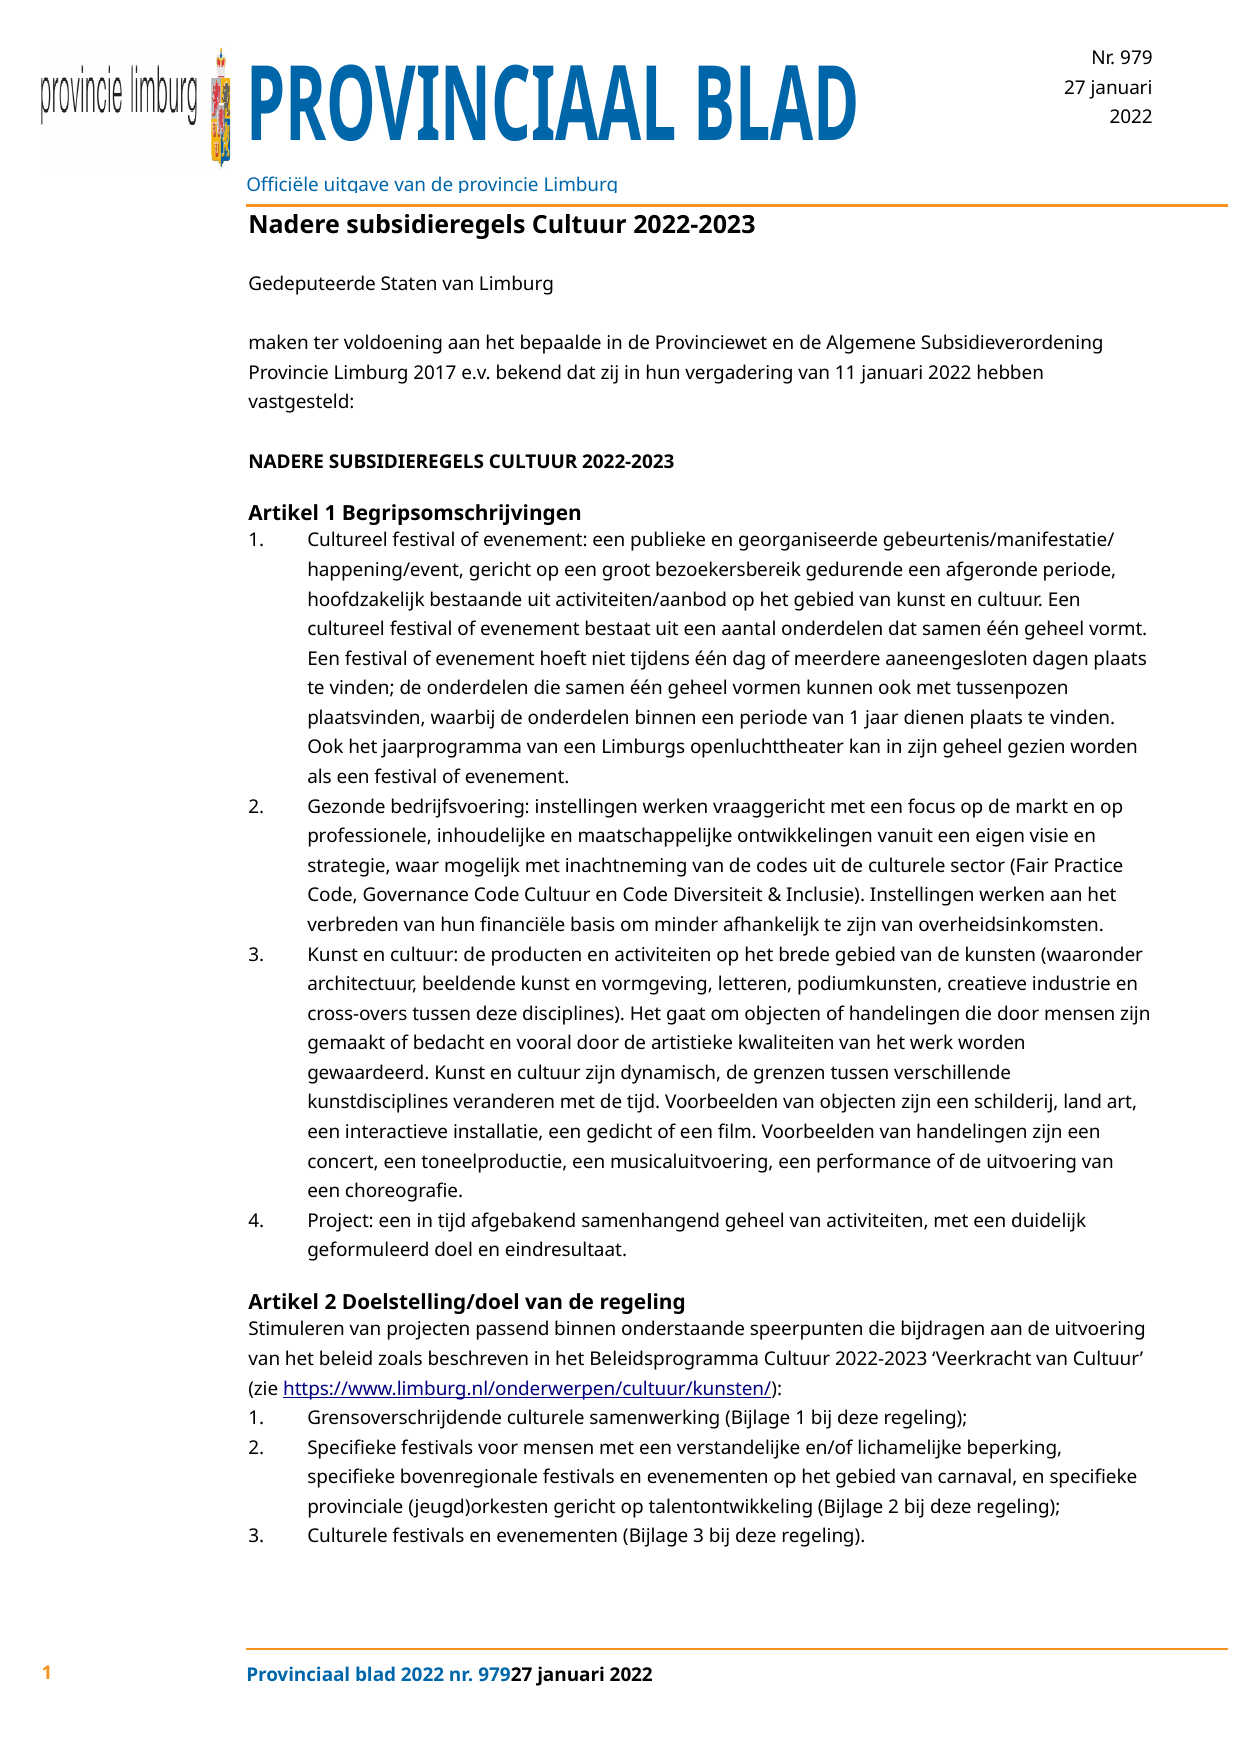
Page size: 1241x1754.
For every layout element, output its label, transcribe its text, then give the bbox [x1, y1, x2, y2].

list Project: een in tijd afgebakend samenhangend geheel van activiteiten, met een duidelijk geformuleerd doel en eindresultaat. [248, 1207, 1152, 1262]
picture [41, 47, 231, 172]
text Stimuleren van projecten passend binnen onderstaande speerpunten die bijdragen aan de uitvoering van het beleid zoals beschreven in het Beleidsprogramma Cultuur 2022-2023 ‘Veerkracht van Cultuur’ (zie https://www.limburg.nl/onderwerpen/cultuur/kunsten/): [248, 1316, 1152, 1400]
list Culturele festivals en evenementen (Bijlage 3 bij deze regeling). [248, 1523, 1152, 1548]
text NADERE SUBSIDIEREGELS CULTUUR 2022-2023 [248, 448, 1152, 473]
list Grensoverschrijdende culturele samenwerking (Bijlage 1 bij deze regeling); [248, 1404, 1152, 1430]
text Artikel 2 Doelstelling/doel van de regeling [248, 1287, 1152, 1316]
list Specifieke festivals voor mensen met een verstandelijke en/of lichamelijke beperking, specifieke bovenregionale festivals en evenementen op het gebied van carnaval, en specifieke provinciale (jeugd)orkesten gericht op talentontwikkeling (Bijlage 2 bij deze regeling); [248, 1434, 1152, 1519]
list Cultureel festival of evenement: een publieke en georganiseerde gebeurtenis/manifestatie/ happening/event, gericht op een groot bezoekersbereik gedurende een afgeronde periode, hoofdzakelijk bestaande uit activiteiten/aanbod op het gebied van kunst en cultuur. Een cultureel festival of evenement bestaat uit een aantal onderdelen dat samen één geheel vormt. Een festival of evenement hoeft niet tijdens één dag of meerdere aaneengesloten dagen plaats te vinden; de onderdelen die samen één geheel vormen kunnen ook met tussenpozen plaatsvinden, waarbij de onderdelen binnen een periode van 1 jaar dienen plaats te vinden. Ook het jaarprogramma van een Limburgs openluchttheater kan in zijn geheel gezien worden als een festival of evenement. [248, 527, 1152, 789]
text maken ter voldoening aan het bepaalde in de Provinciewet en de Algemene Subsidieverordening Provincie Limburg 2017 e.v. bekend dat zij in hun vergadering van 11 januari 2022 hebben vastgesteld: [248, 329, 1152, 414]
text Artikel 1 Begripsomschrijvingen [248, 498, 1152, 527]
list Gezonde bedrijfsvoering: instellingen werken vraaggericht met een focus op de markt en op professionele, inhoudelijke en maatschappelijke ontwikkelingen vanuit een eigen visie en strategie, waar mogelijk met inachtneming van de codes uit de culturele sector (Fair Practice Code, Governance Code Cultuur en Code Diversiteit & Inclusie). Instellingen werken aan het verbreden van hun financiële basis om minder afhankelijk te zijn van overheidsinkomsten. [248, 793, 1152, 937]
list Kunst en cultuur: de producten en activiteiten op het brede gebied van de kunsten (waaronder architectuur, beeldende kunst en vormgeving, letteren, podiumkunsten, creatieve industrie en cross-overs tussen deze disciplines). Het gaat om objecten of handelingen die door mensen zijn gemaakt of bedacht en vooral door de artistieke kwaliteiten van het werk worden gewaardeerd. Kunst en cultuur zijn dynamisch, de grenzen tussen verschillende kunstdisciplines veranderen met de tijd. Voorbeelden van objecten zijn een schilderij, land art, een interactieve installatie, een gedicht of een film. Voorbeelden van handelingen zijn een concert, een toneelproductie, een musicaluitvoering, een performance of de uitvoering van een choreografie. [248, 941, 1152, 1203]
text Gedeputeerde Staten van Limburg [248, 270, 1152, 296]
text Nadere subsidieregels Cultuur 2022-2023 [248, 207, 1152, 241]
